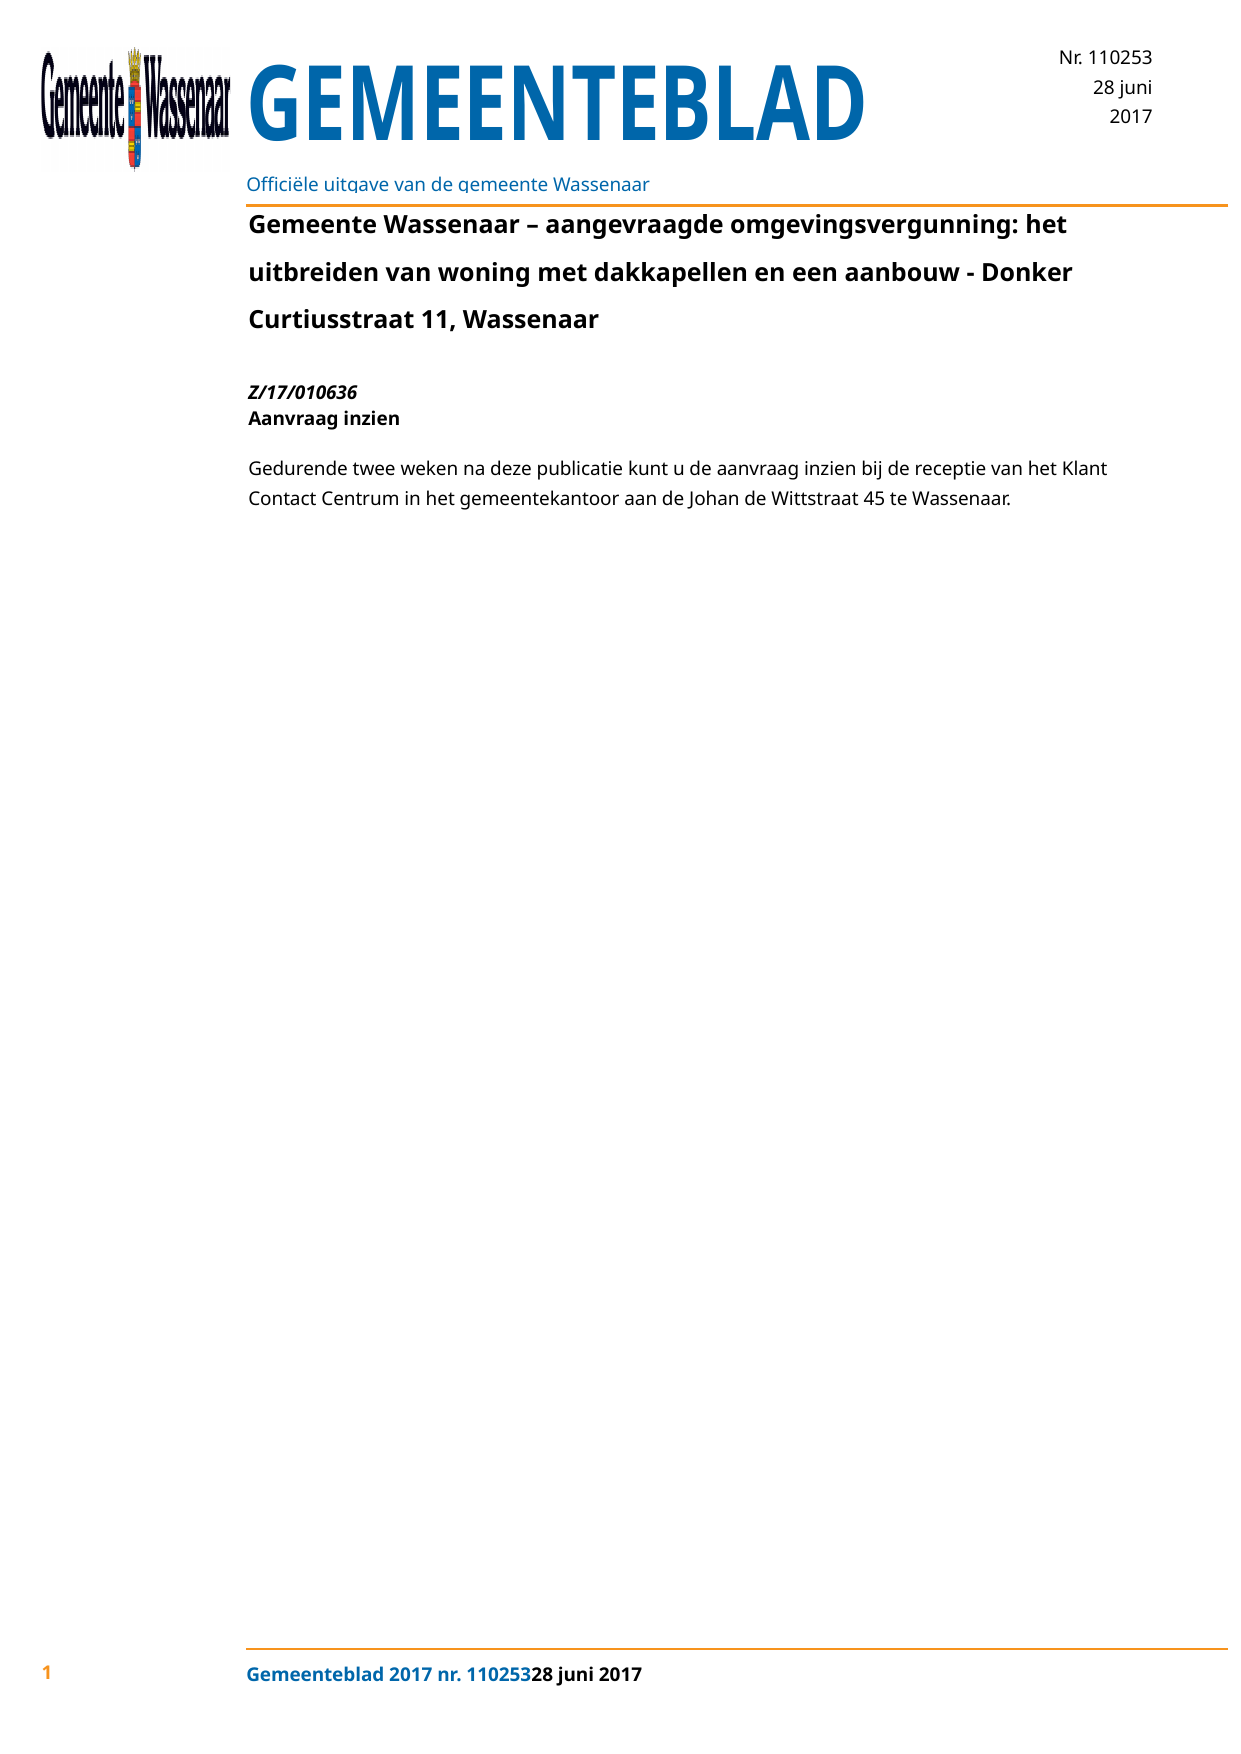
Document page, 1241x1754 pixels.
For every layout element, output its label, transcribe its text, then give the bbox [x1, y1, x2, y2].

text Z/17/010636 [248, 379, 1152, 405]
text Aanvraag inzien [248, 405, 1152, 431]
text Gemeente Wassenaar – aangevraagde omgevingsvergunning: het uitbreiden van woning met dakkapellen en een aanbouw - Donker Curtiusstraat 11, Wassenaar [248, 207, 1152, 336]
text Gedurende twee weken na deze publicatie kunt u de aanvraag inzien bij de receptie van het Klant Contact Centrum in het gemeentekantoor aan de Johan de Wittstraat 45 te Wassenaar. [248, 455, 1152, 511]
picture [41, 47, 231, 172]
